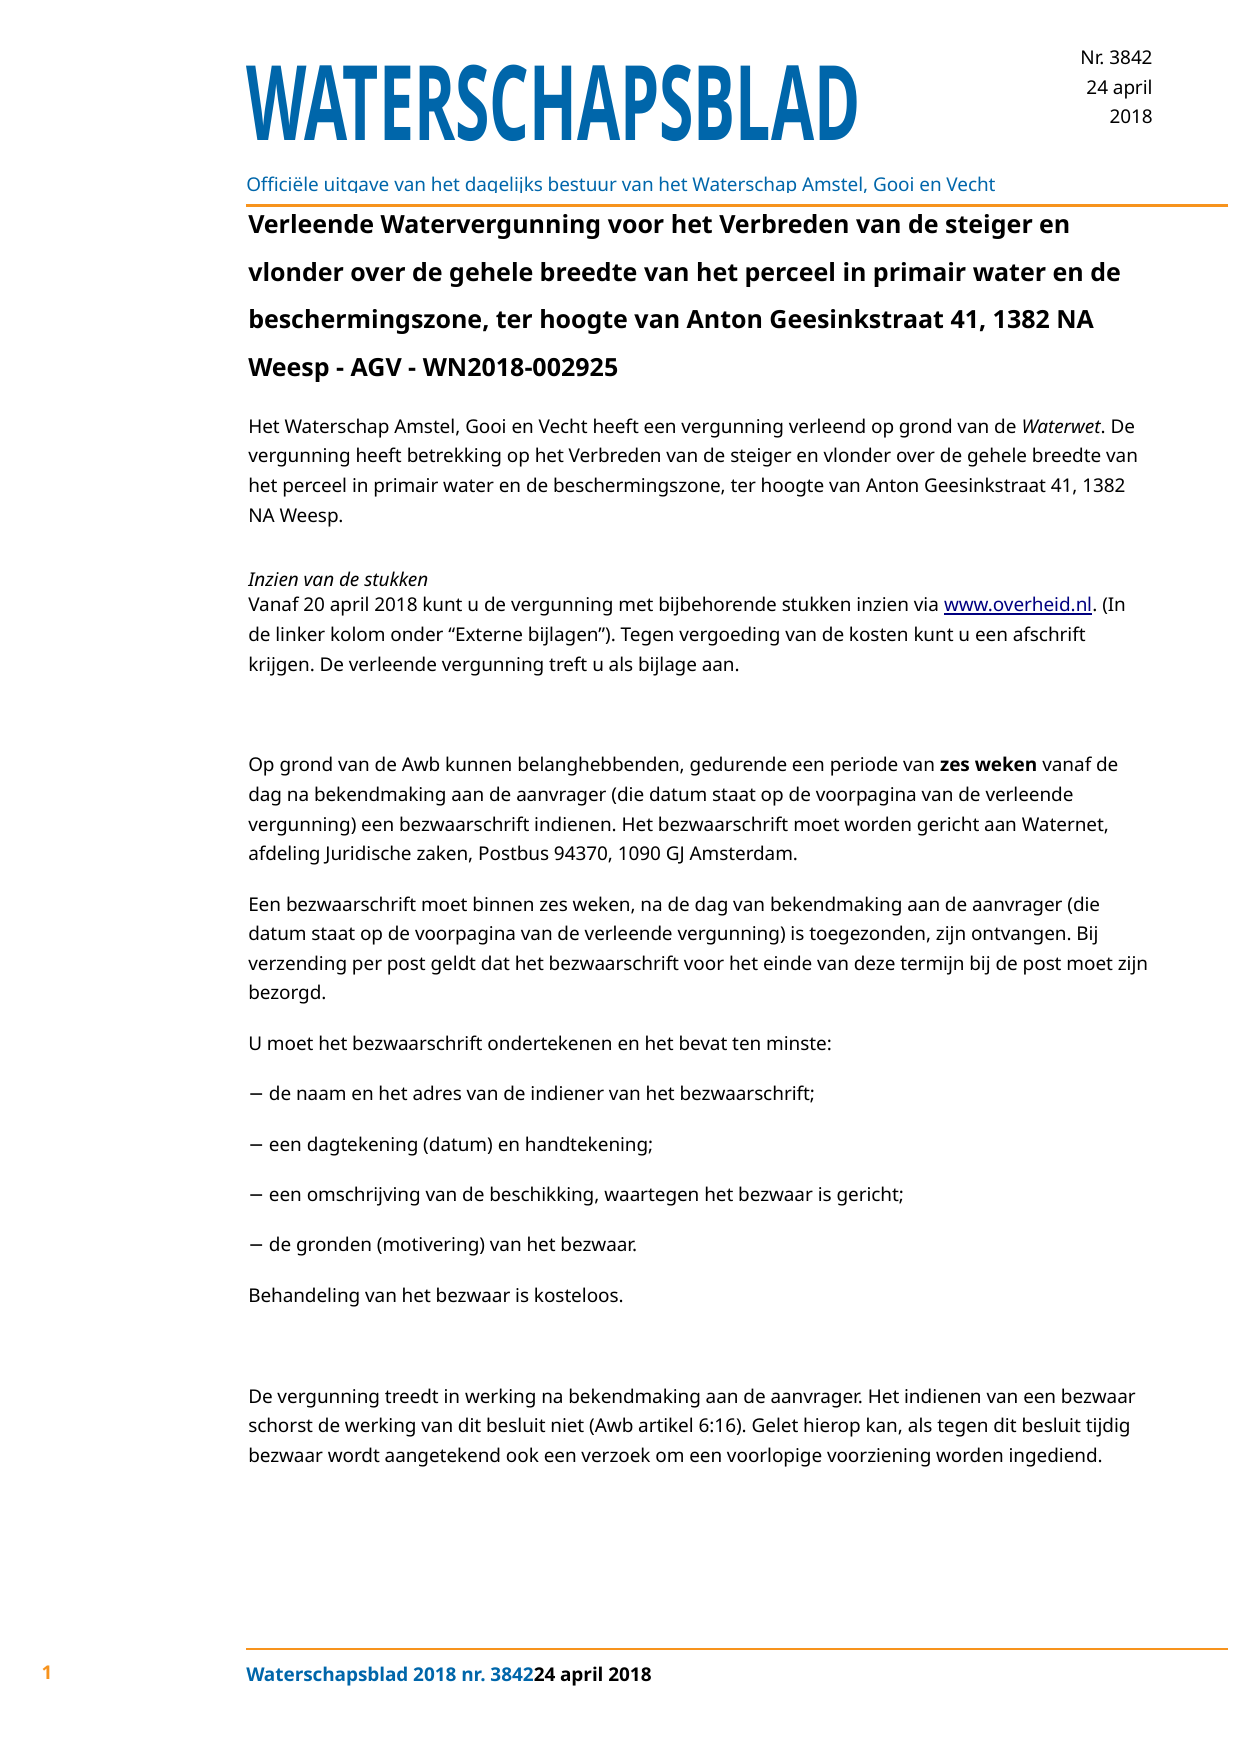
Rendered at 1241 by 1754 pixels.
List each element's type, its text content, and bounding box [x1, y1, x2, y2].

text − de gronden (motivering) van het bezwaar. [248, 1232, 1152, 1257]
text Op grond van de Awb kunnen belanghebbenden, gedurende een periode van zes weken vanaf de dag na bekendmaking aan de aanvrager (die datum staat op de voorpagina van de verleende vergunning) een bezwaarschrift indienen. Het bezwaarschrift moet worden gericht aan Waternet, afdeling Juridische zaken, Postbus 94370, 1090 GJ Amsterdam. [248, 752, 1152, 866]
text − een dagtekening (datum) en handtekening; [248, 1131, 1152, 1156]
text − de naam en het adres van de indiener van het bezwaarschrift; [248, 1080, 1152, 1106]
text Inzien van de stukken [248, 566, 1152, 592]
text De vergunning treedt in werking na bekendmaking aan de aanvrager. Het indienen van een bezwaar schorst de werking van dit besluit niet (Awb artikel 6:16). Gelet hierop kan, als tegen dit besluit tijdig bezwaar wordt aangetekend ook een verzoek om een voorlopige voorziening worden ingediend. [248, 1383, 1152, 1468]
text Behandeling van het bezwaar is kosteloos. [248, 1282, 1152, 1308]
text Een bezwaarschrift moet binnen zes weken, na de dag van bekendmaking aan de aanvrager (die datum staat op de voorpagina van de verleende vergunning) is toegezonden, zijn ontvangen. Bij verzending per post geldt dat het bezwaarschrift voor het einde van deze termijn bij de post moet zijn bezorgd. [248, 891, 1152, 1005]
text Vanaf 20 april 2018 kunt u de vergunning met bijbehorende stukken inzien via www.overheid.nl. (In de linker kolom onder “Externe bijlagen”). Tegen vergoeding van de kosten kunt u een afschrift krijgen. De verleende vergunning treft u als bijlage aan. [248, 592, 1152, 676]
text U moet het bezwaarschrift ondertekenen en het bevat ten minste: [248, 1030, 1152, 1056]
text Het Waterschap Amstel, Gooi en Vecht heeft een vergunning verleend op grond van de Waterwet. De vergunning heeft betrekking op het Verbreden van de steiger en vlonder over de gehele breedte van het perceel in primair water en de beschermingszone, ter hoogte van Anton Geesinkstraat 41, 1382 NA Weesp. [248, 413, 1152, 528]
text − een omschrijving van de beschikking, waartegen het bezwaar is gericht; [248, 1181, 1152, 1207]
text Verleende Watervergunning voor het Verbreden van de steiger en vlonder over de gehele breedte van het perceel in primair water en de beschermingszone, ter hoogte van Anton Geesinkstraat 41, 1382 NA Weesp - AGV - WN2018-002925 [248, 207, 1152, 384]
picture [41, 47, 231, 172]
